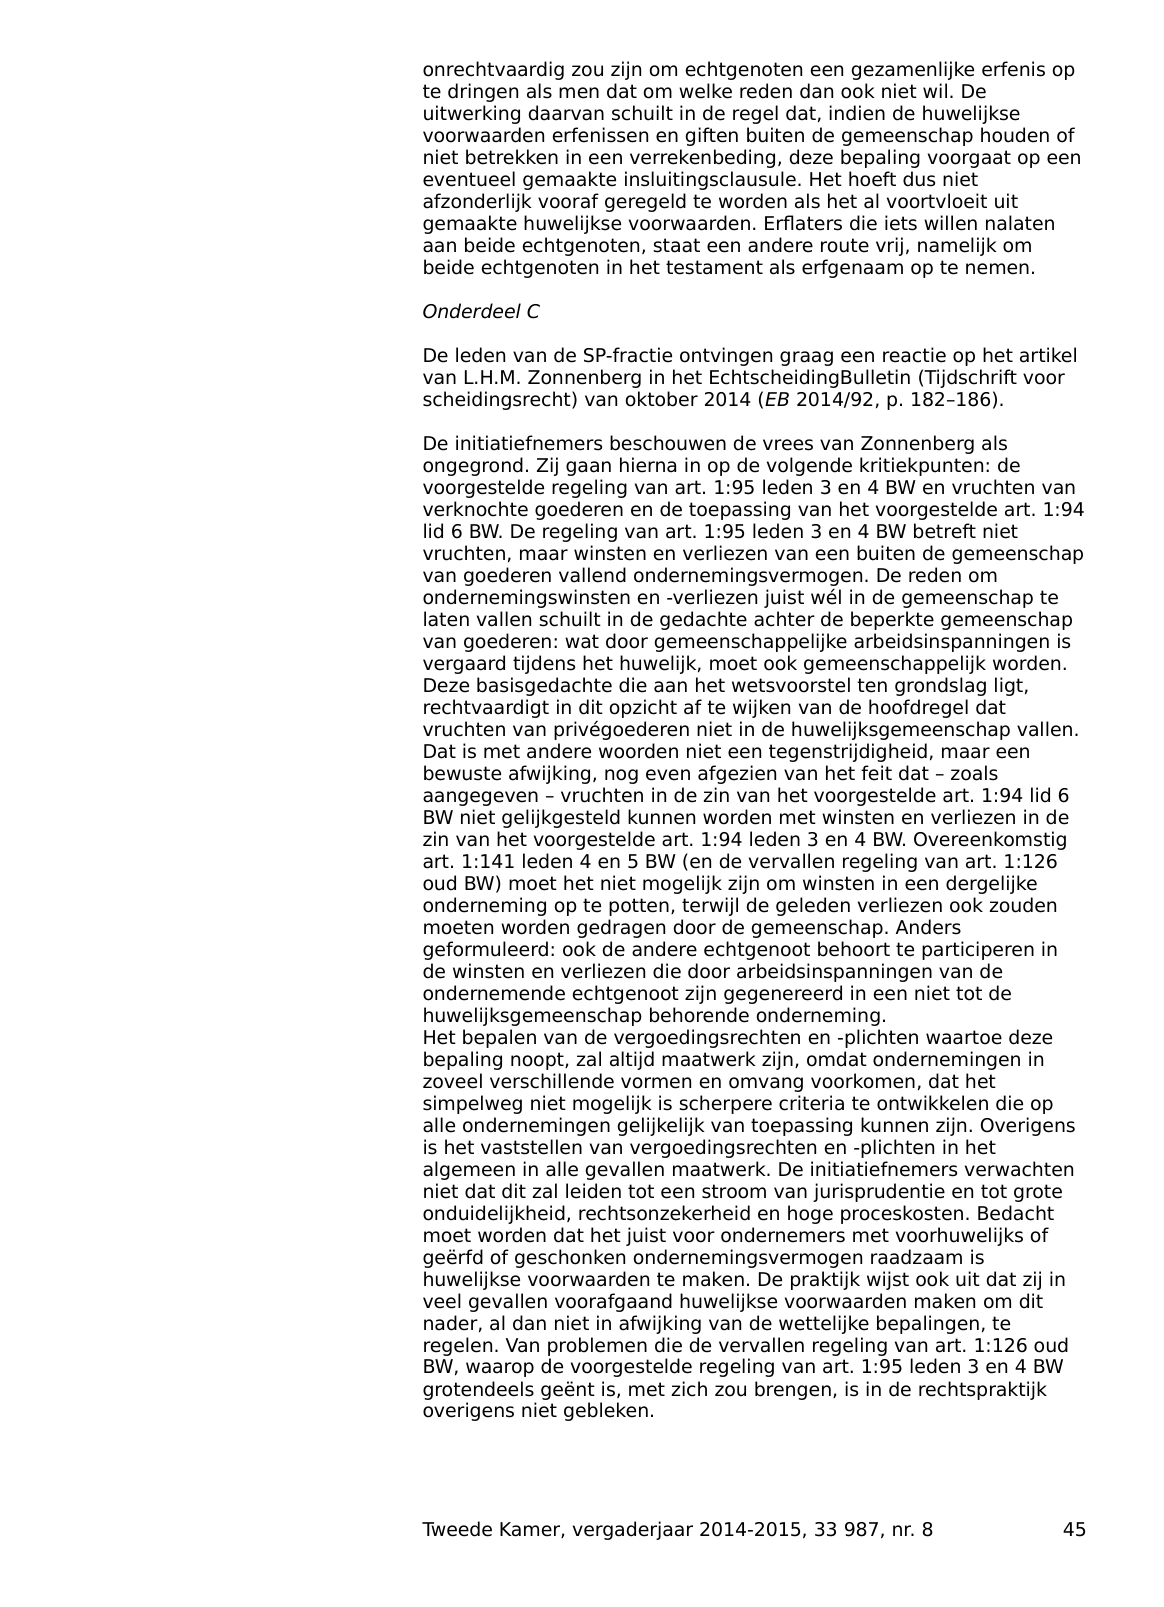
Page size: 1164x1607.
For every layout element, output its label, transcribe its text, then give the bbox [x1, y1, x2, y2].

text onrechtvaardig zou zijn om echtgenoten een gezamenlijke erfenis op te dringen als men dat om welke reden dan ook niet wil. De uitwerking daarvan schuilt in de regel dat, indien de huwelijkse voorwaarden erfenissen en giften buiten de gemeenschap houden of niet betrekken in een verrekenbeding, deze bepaling voorgaat op een eventueel gemaakte insluitingsclausule. Het hoeft dus niet afzonderlijk vooraf geregeld te worden als het al voortvloeit uit gemaakte huwelijkse voorwaarden. Erflaters die iets willen nalaten aan beide echtgenoten, staat een andere route vrij, namelijk om beide echtgenoten in het testament als erfgenaam op te nemen. [422, 59, 1087, 279]
text De initiatiefnemers beschouwen de vrees van Zonnenberg als ongegrond. Zij gaan hierna in op de volgende kritiekpunten: de voorgestelde regeling van art. 1:95 leden 3 en 4 BW en vruchten van verknochte goederen en de toepassing van het voorgestelde art. 1:94 lid 6 BW. De regeling van art. 1:95 leden 3 en 4 BW betreft niet vruchten, maar winsten en verliezen van een buiten de gemeenschap van goederen vallend ondernemingsvermogen. De reden om ondernemingswinsten en -verliezen juist wél in de gemeenschap te laten vallen schuilt in de gedachte achter de beperkte gemeenschap van goederen: wat door gemeenschappelijke arbeidsinspanningen is vergaard tijdens het huwelijk, moet ook gemeenschappelijk worden. Deze basisgedachte die aan het wetsvoorstel ten grondslag ligt, rechtvaardigt in dit opzicht af te wijken van de hoofdregel dat vruchten van privégoederen niet in de huwelijksgemeenschap vallen. Dat is met andere woorden niet een tegenstrijdigheid, maar een bewuste afwijking, nog even afgezien van het feit dat – zoals aangegeven – vruchten in de zin van het voorgestelde art. 1:94 lid 6 BW niet gelijkgesteld kunnen worden met winsten en verliezen in de zin van het voorgestelde art. 1:94 leden 3 en 4 BW. Overeenkomstig art. 1:141 leden 4 en 5 BW (en de vervallen regeling van art. 1:126 oud BW) moet het niet mogelijk zijn om winsten in een dergelijke onderneming op te potten, terwijl de geleden verliezen ook zouden moeten worden gedragen door de gemeenschap. Anders geformuleerd: ook de andere echtgenoot behoort te participeren in de winsten en verliezen die door arbeidsinspanningen van de ondernemende echtgenoot zijn gegenereerd in een niet tot de huwelijksgemeenschap behorende onderneming. [422, 433, 1087, 1027]
text Het bepalen van de vergoedingsrechten en -plichten waartoe deze bepaling noopt, zal altijd maatwerk zijn, omdat ondernemingen in zoveel verschillende vormen en omvang voorkomen, dat het simpelweg niet mogelijk is scherpere criteria te ontwikkelen die op alle ondernemingen gelijkelijk van toepassing kunnen zijn. Overigens is het vaststellen van vergoedingsrechten en -plichten in het algemeen in alle gevallen maatwerk. De initiatiefnemers verwachten niet dat dit zal leiden tot een stroom van jurisprudentie en tot grote onduidelijkheid, rechtsonzekerheid en hoge proceskosten. Bedacht moet worden dat het juist voor ondernemers met voorhuwelijks of geërfd of geschonken ondernemingsvermogen raadzaam is huwelijkse voorwaarden te maken. De praktijk wijst ook uit dat zij in veel gevallen voorafgaand huwelijkse voorwaarden maken om dit nader, al dan niet in afwijking van de wettelijke bepalingen, te regelen. Van problemen die de vervallen regeling van art. 1:126 oud BW, waarop de voorgestelde regeling van art. 1:95 leden 3 en 4 BW grotendeels geënt is, met zich zou brengen, is in de rechtspraktijk overigens niet gebleken. [422, 1027, 1087, 1422]
text De leden van de SP-fractie ontvingen graag een reactie op het artikel van L.H.M. Zonnenberg in het EchtscheidingBulletin (Tijdschrift voor scheidingsrecht) van oktober 2014 (EB 2014/92, p. 182–186). [422, 345, 1087, 411]
subtitle Onderdeel C [422, 301, 1087, 323]
